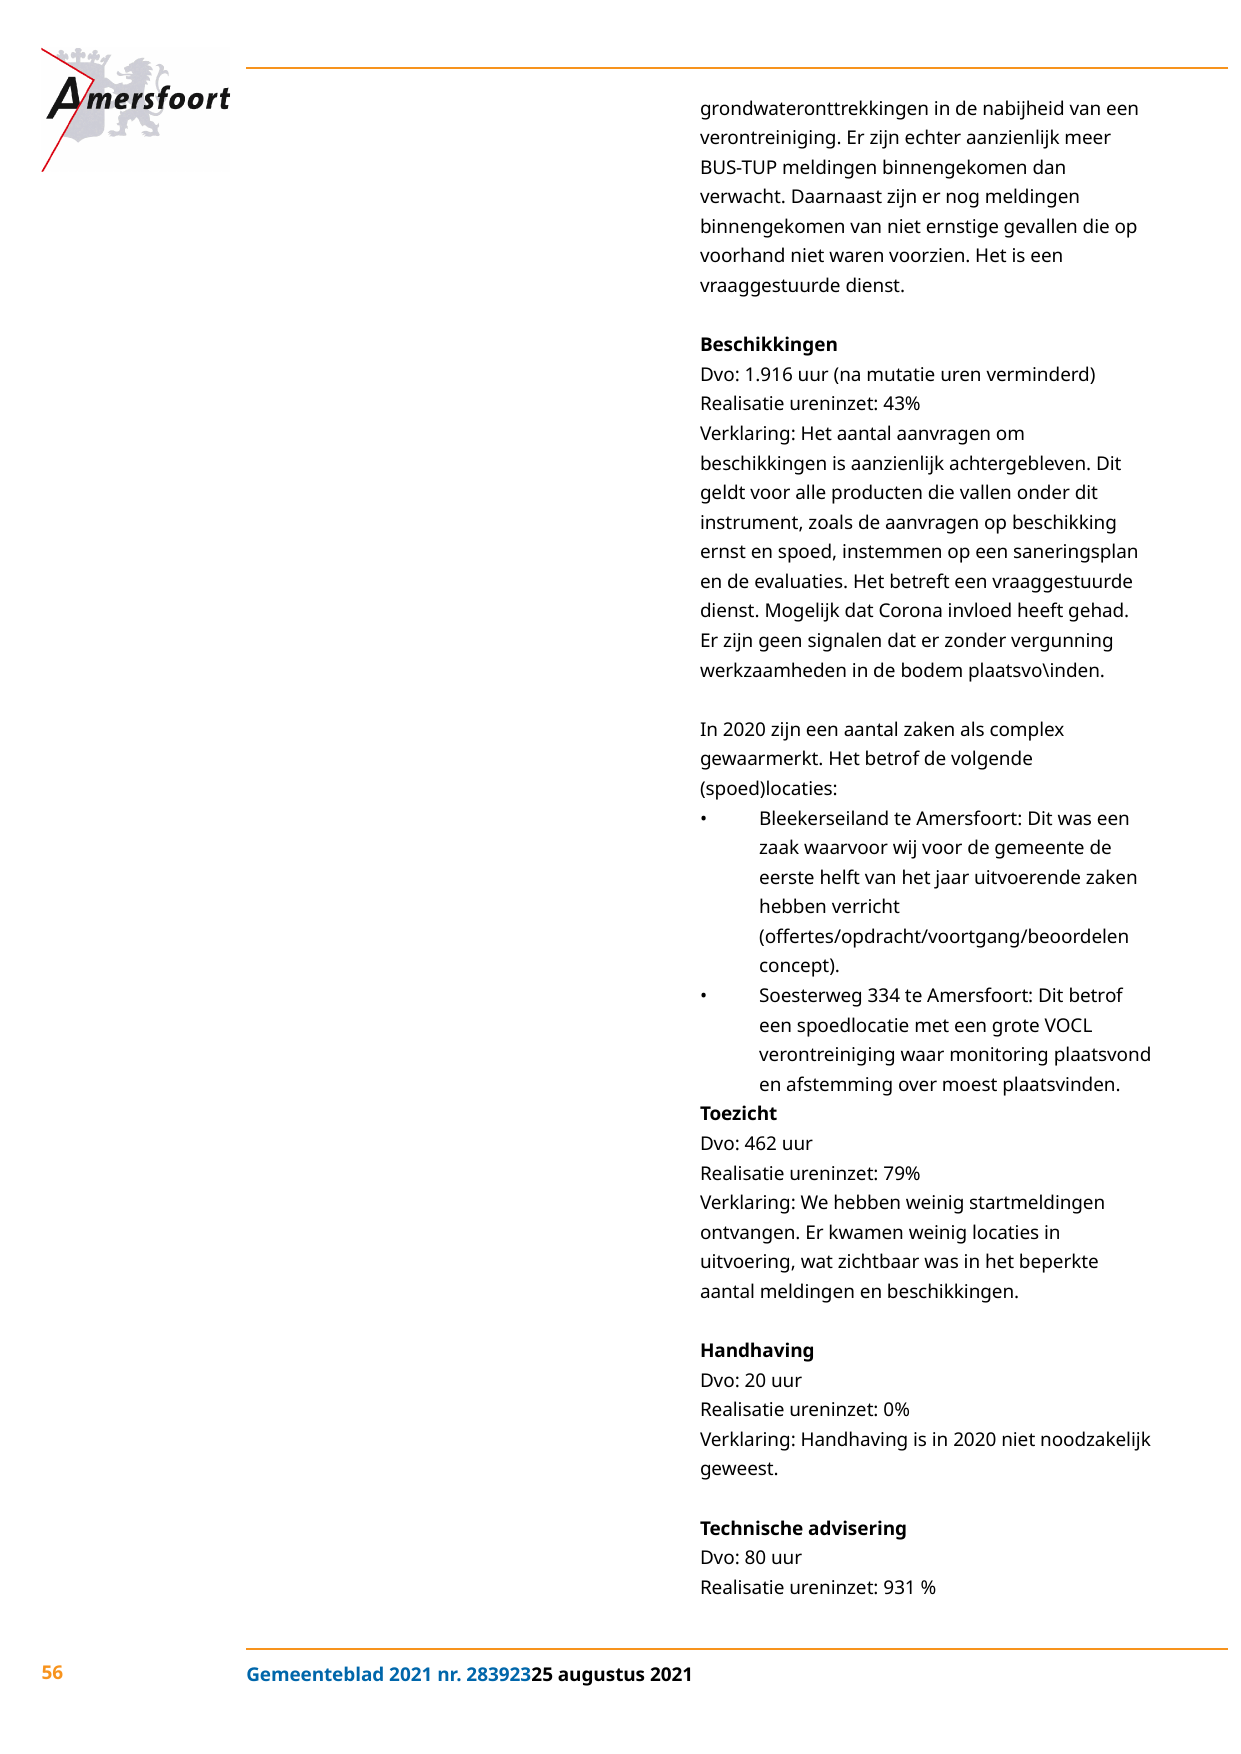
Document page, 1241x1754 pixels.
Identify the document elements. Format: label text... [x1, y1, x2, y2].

picture [41, 47, 231, 172]
table_cell grondwateronttrekkingen in de nabijheid van een verontreiniging. Er zijn echter aanzienlijk meer BUS-TUP meldingen binnengekomen dan verwacht. Daarnaast zijn er nog meldingen binnengekomen van niet ernstige gevallen die op voorhand niet waren voorzien. Het is een vraaggestuurde dienst. Beschikkingen Dvo: 1.916 uur (na mutatie uren verminderd) Realisatie ureninzet: 43% Verklaring: Het aantal aanvragen om beschikkingen is aanzienlijk achtergebleven. Dit geldt voor alle producten die vallen onder dit instrument, zoals de aanvragen op beschikking ernst en spoed, instemmen op een saneringsplan en de evaluaties. Het betreft een vraaggestuurde dienst. Mogelijk dat Corona invloed heeft gehad. Er zijn geen signalen dat er zonder vergunning werkzaamheden in de bodem plaatsvo\inden. In 2020 zijn een aantal zaken als complex gewaarmerkt. Het betrof de volgende (spoed)locaties: Bleekerseiland te Amersfoort: Dit was een zaak waarvoor wij voor de gemeente de eerste helft van het jaar uitvoerende zaken hebben verricht (offertes/opdracht/voortgang/beoordelen concept). Soesterweg 334 te Amersfoort: Dit betrof een spoedlocatie met een grote VOCL verontreiniging waar monitoring plaatsvond en afstemming over moest plaatsvinden. Toezicht Dvo: 462 uur Realisatie ureninzet: 79% Verklaring: We hebben weinig startmeldingen ontvangen. Er kwamen weinig locaties in uitvoering, wat zichtbaar was in het beperkte aantal meldingen en beschikkingen. Handhaving Dvo: 20 uur Realisatie ureninzet: 0% Verklaring: Handhaving is in 2020 niet noodzakelijk geweest. Technische advisering Dvo: 80 uur Realisatie ureninzet: 931 % [700, 95, 1152, 1600]
table_cell [248, 95, 700, 1600]
